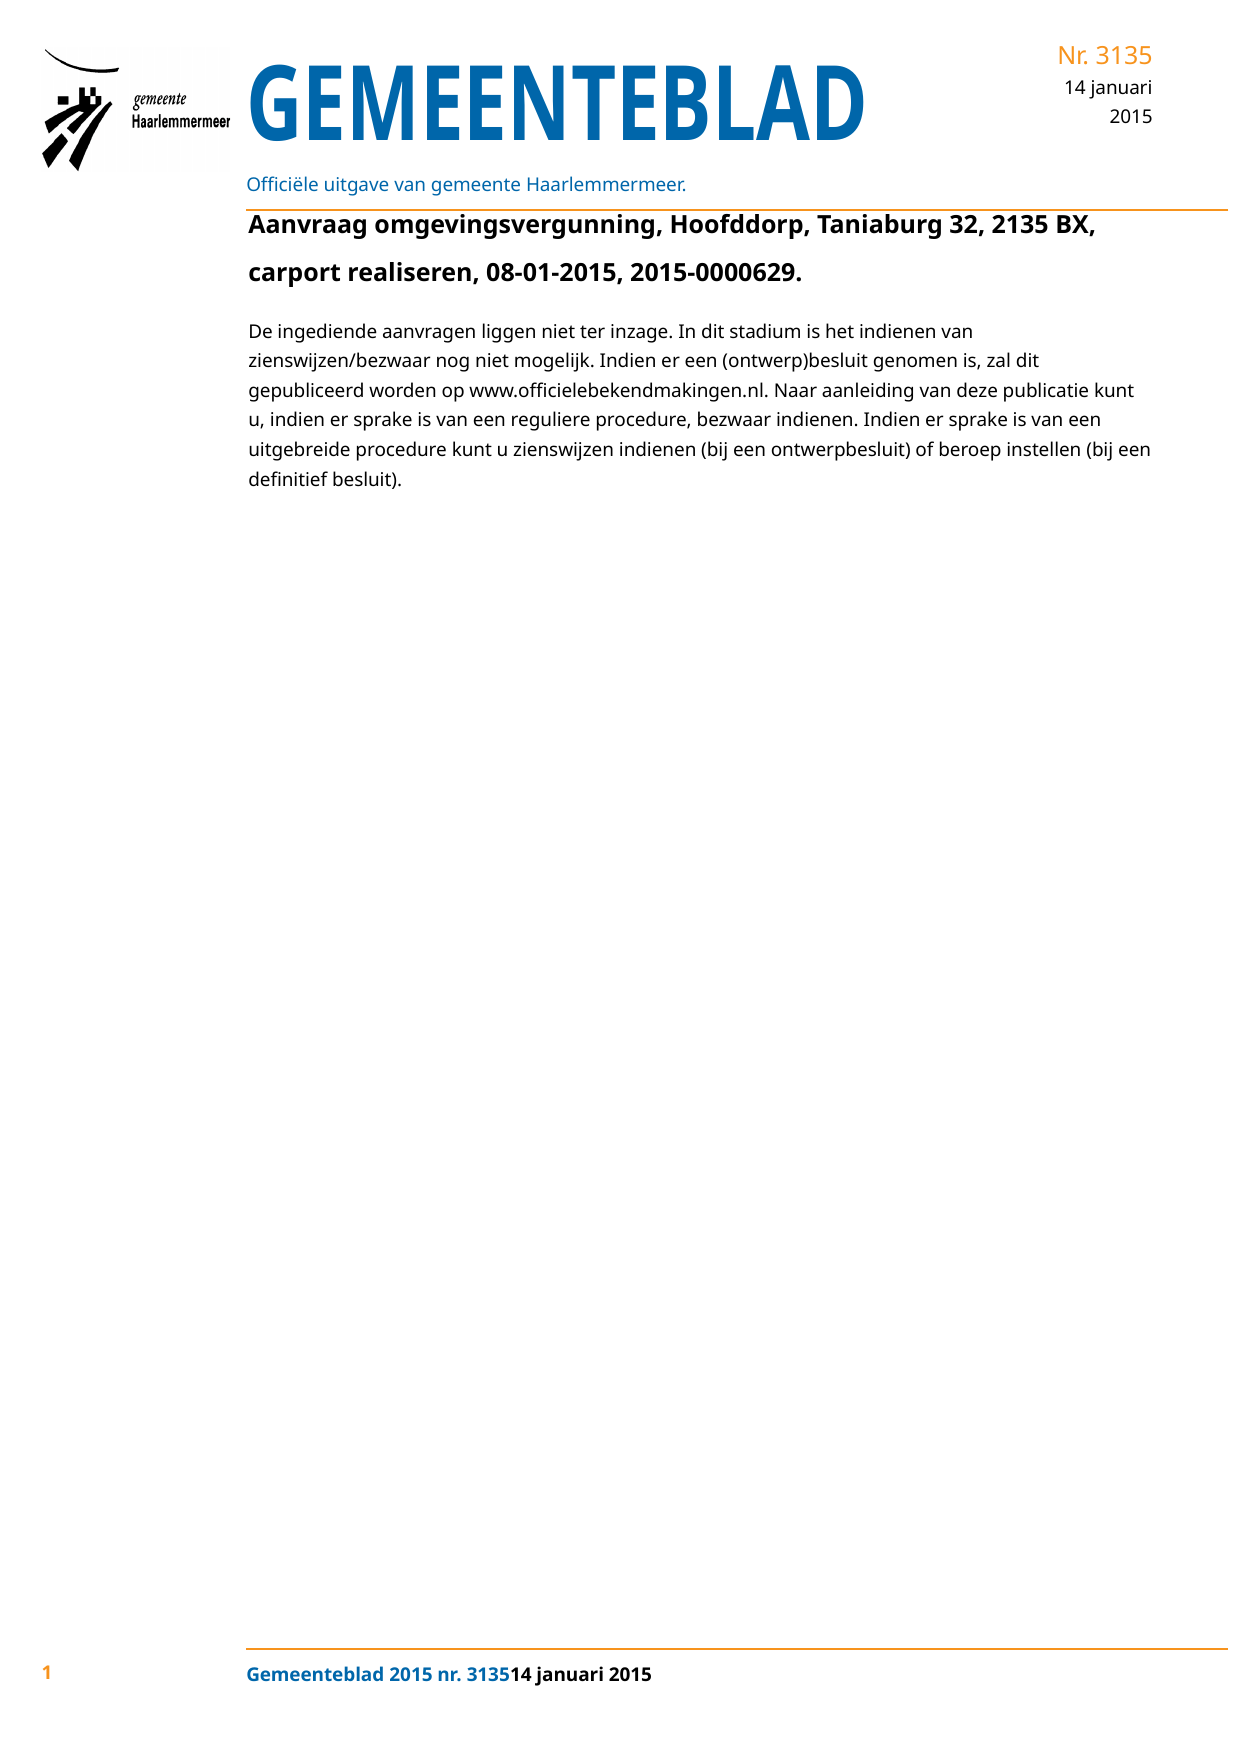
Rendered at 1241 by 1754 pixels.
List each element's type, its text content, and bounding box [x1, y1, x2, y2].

text De ingediende aanvragen liggen niet ter inzage. In dit stadium is het indienen van zienswijzen/bezwaar nog niet mogelijk. Indien er een (ontwerp)besluit genomen is, zal dit gepubliceerd worden op www.officielebekendmakingen.nl. Naar aanleiding van deze publicatie kunt u, indien er sprake is van een reguliere procedure, bezwaar indienen. Indien er sprake is van een uitgebreide procedure kunt u zienswijzen indienen (bij een ontwerpbesluit) of beroep instellen (bij een definitief besluit). [248, 318, 1152, 492]
picture [41, 47, 231, 172]
text Aanvraag omgevingsvergunning, Hoofddorp, Taniaburg 32, 2135 BX, carport realiseren, 08-01-2015, 2015-0000629. [248, 211, 1152, 288]
